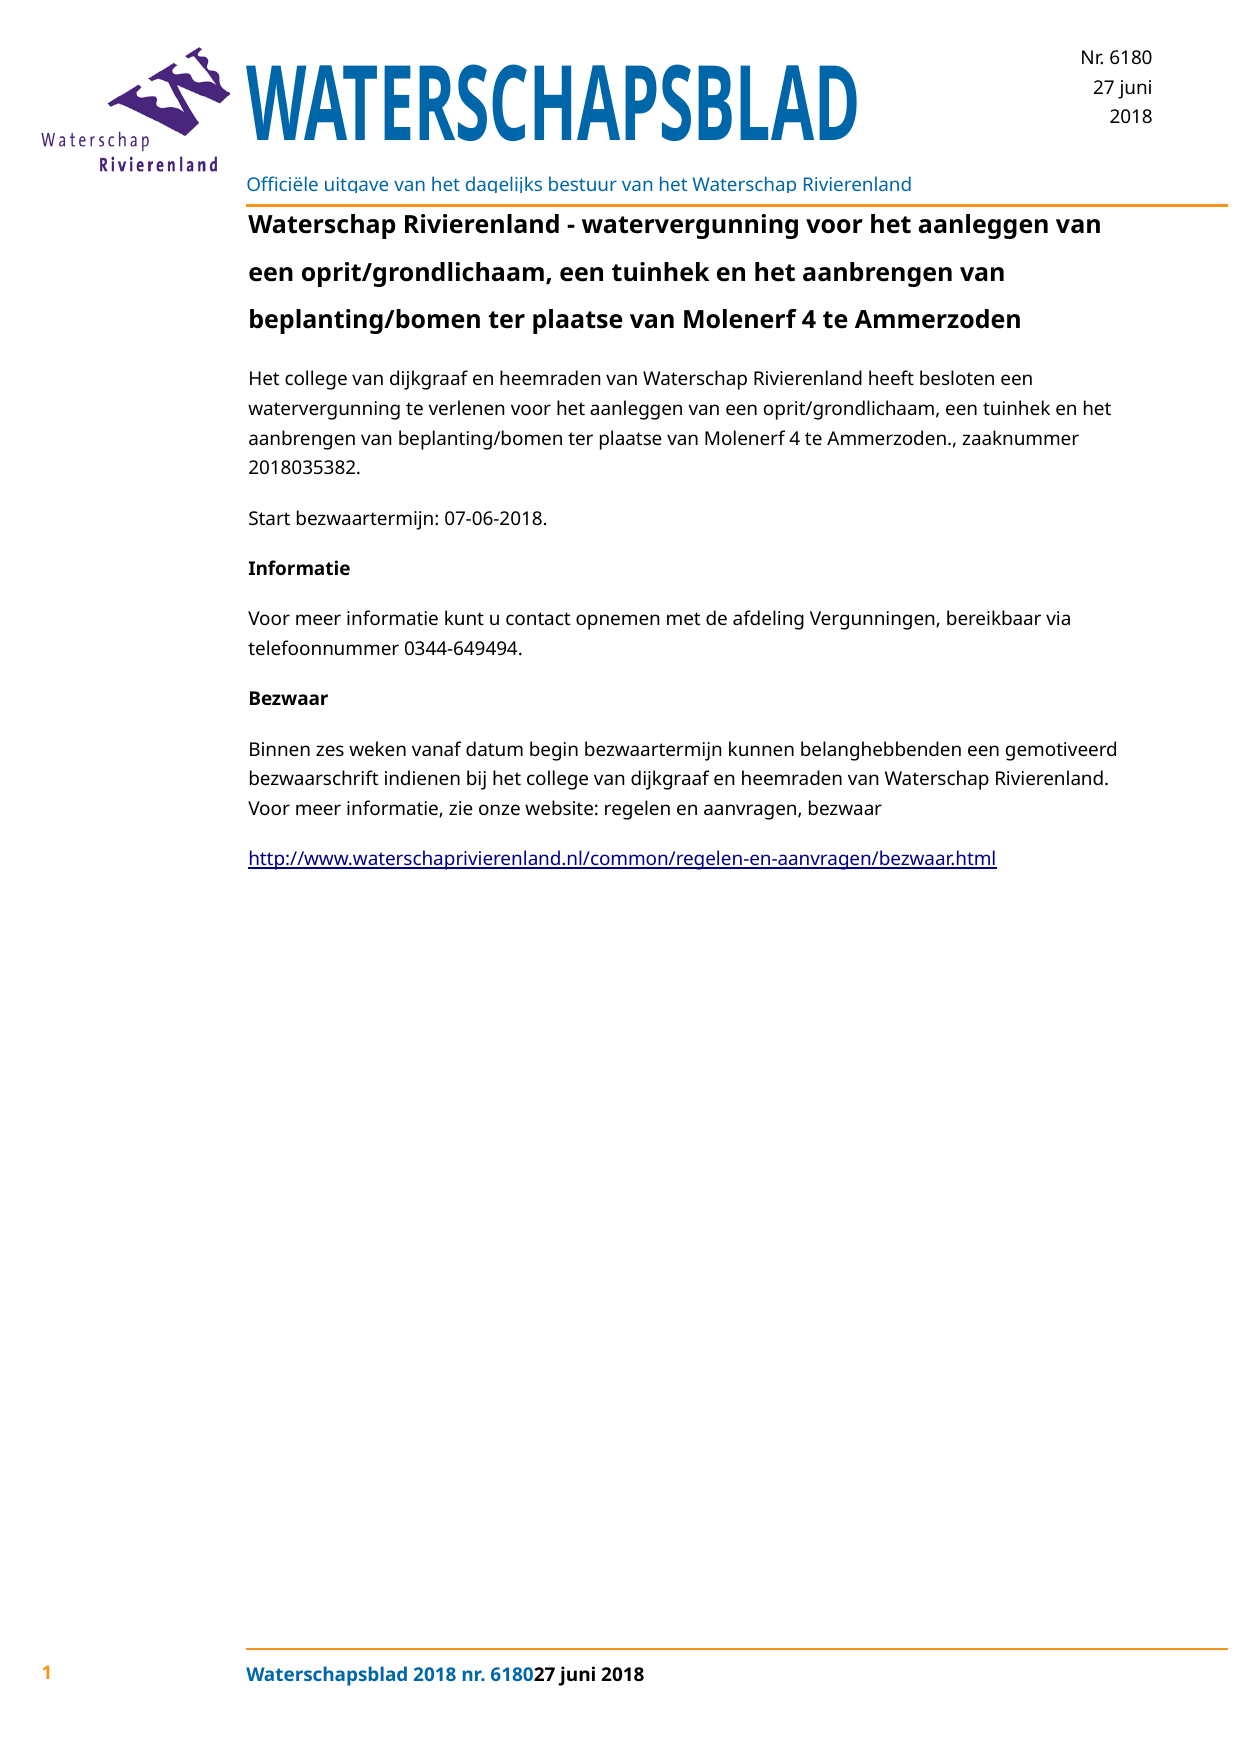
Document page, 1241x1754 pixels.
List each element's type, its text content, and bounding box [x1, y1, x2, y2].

text Informatie [248, 555, 1152, 581]
text Voor meer informatie kunt u contact opnemen met de afdeling Vergunningen, bereikbaar via telefoonnummer 0344-649494. [248, 606, 1152, 661]
text Het college van dijkgraaf en heemraden van Waterschap Rivierenland heeft besloten een watervergunning te verlenen voor het aanleggen van een oprit/grondlichaam, een tuinhek en het aanbrengen van beplanting/bomen ter plaatse van Molenerf 4 te Ammerzoden., zaaknummer 2018035382. [248, 366, 1152, 480]
text Binnen zes weken vanaf datum begin bezwaartermijn kunnen belanghebbenden een gemotiveerd bezwaarschrift indienen bij het college van dijkgraaf en heemraden van Waterschap Rivierenland. Voor meer informatie, zie onze website: regelen en aanvragen, bezwaar [248, 736, 1152, 821]
text Waterschap Rivierenland - watervergunning voor het aanleggen van een oprit/grondlichaam, een tuinhek en het aanbrengen van beplanting/bomen ter plaatse van Molenerf 4 te Ammerzoden [248, 207, 1152, 336]
text http://www.waterschaprivierenland.nl/common/regelen-en-aanvragen/bezwaar.html [248, 846, 1152, 871]
text Bezwaar [248, 686, 1152, 711]
picture [41, 47, 231, 172]
text Start bezwaartermijn: 07-06-2018. [248, 505, 1152, 530]
